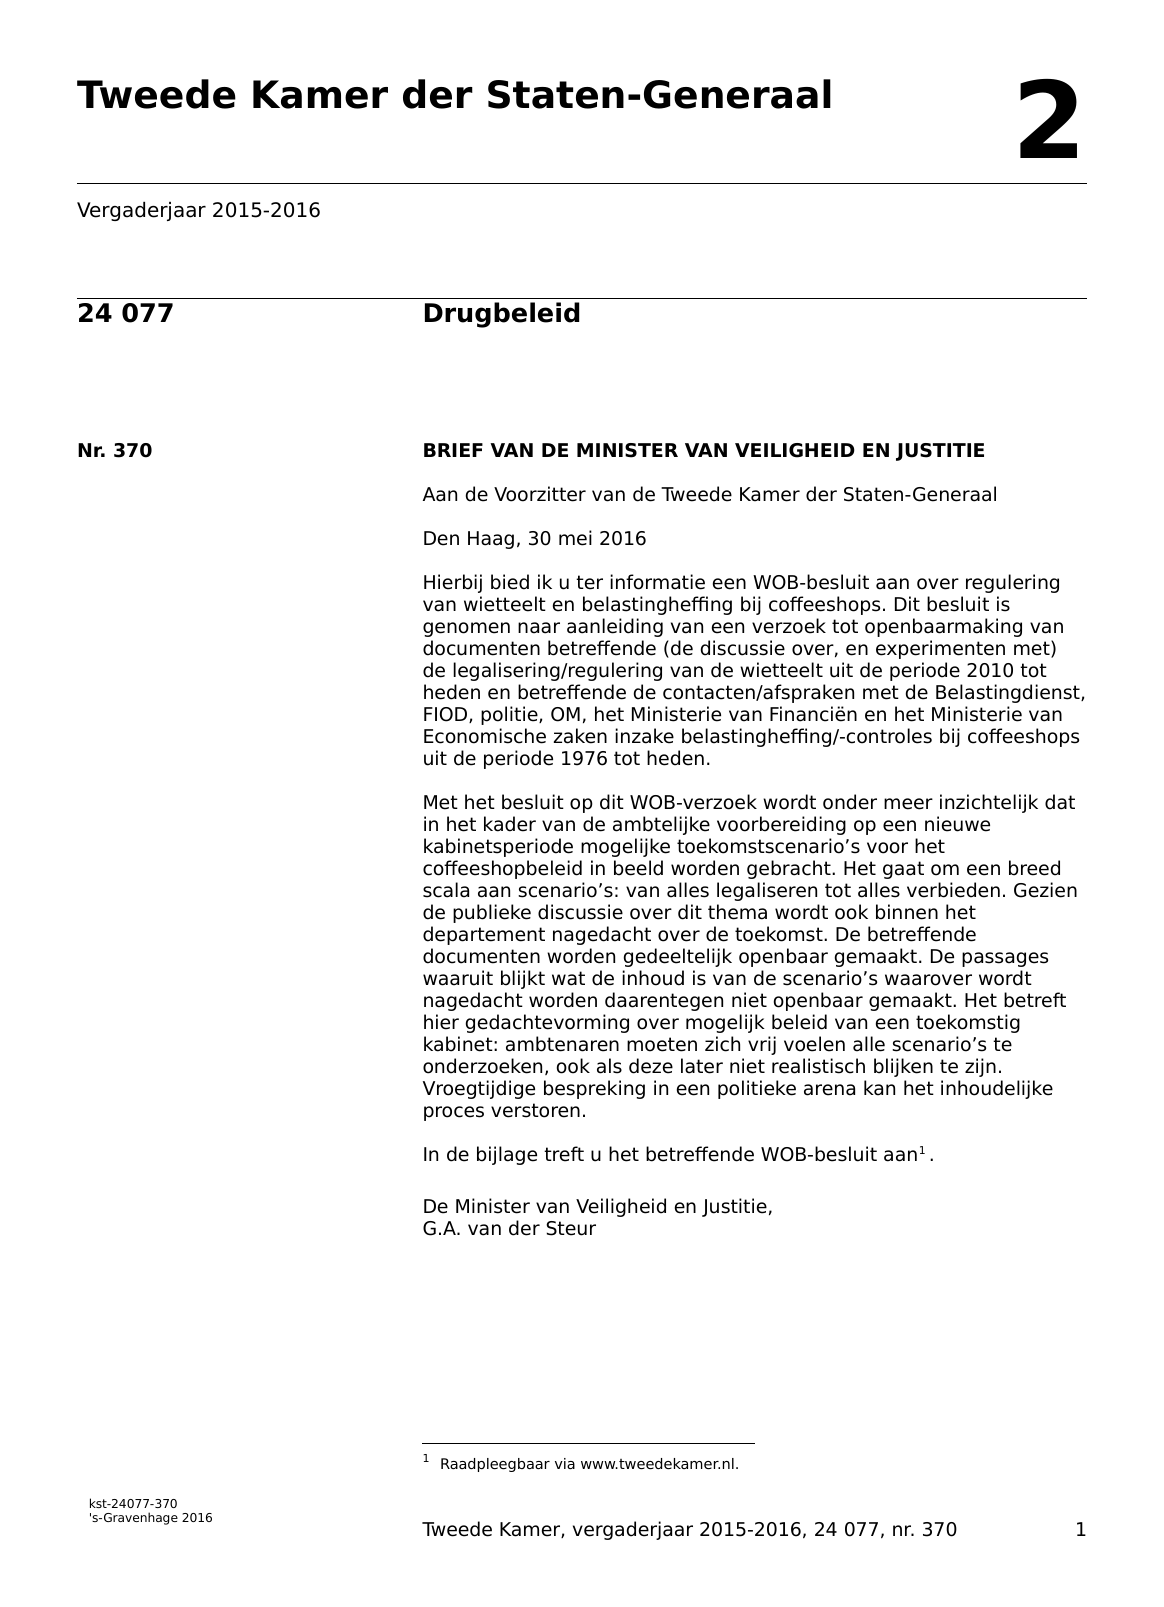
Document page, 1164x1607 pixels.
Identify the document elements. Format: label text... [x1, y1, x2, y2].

text Den Haag, 30 mei 2016 [422, 528, 1087, 550]
table_cell Vergaderjaar 2015-2016 [77, 184, 1087, 298]
text Aan de Voorzitter van de Tweede Kamer der Staten-Generaal [422, 484, 1087, 506]
subtitle 24 077 Drugbeleid [77, 299, 1087, 329]
text kst-24077-370 [88, 1497, 323, 1511]
text De Minister van Veiligheid en Justitie, G.A. van der Steur [422, 1196, 1087, 1240]
table_header Tweede Kamer der Staten-Generaal [77, 59, 886, 183]
table_header 2 [886, 59, 1087, 183]
text In de bijlage treft u het betreffende WOB-besluit aan. [422, 1144, 1087, 1166]
text Hierbij bied ik u ter informatie een WOB-besluit aan over regulering van wietteelt en belastingheffing bij coffeeshops. Dit besluit is genomen naar aanleiding van een verzoek tot openbaarmaking van documenten betreffende (de discussie over, en experimenten met) de legalisering/regulering van de wietteelt uit de periode 2010 tot heden en betreffende de contacten/afspraken met de Belastingdienst, FIOD, politie, OM, het Ministerie van Financiën en het Ministerie van Economische zaken inzake belastingheffing/-controles bij coffeeshops uit de periode 1976 tot heden. [422, 572, 1087, 770]
text Raadpleegbaar via www.tweedekamer.nl. [422, 1452, 1087, 1474]
subtitle Nr. 370 BRIEF VAN DE MINISTER VAN VEILIGHEID EN JUSTITIE [77, 440, 1087, 462]
text 's-Gravenhage 2016 [88, 1511, 323, 1525]
text Met het besluit op dit WOB-verzoek wordt onder meer inzichtelijk dat in het kader van de ambtelijke voorbereiding op een nieuwe kabinetsperiode mogelijke toekomstscenario’s voor het coffeeshopbeleid in beeld worden gebracht. Het gaat om een breed scala aan scenario’s: van alles legaliseren tot alles verbieden. Gezien de publieke discussie over dit thema wordt ook binnen het departement nagedacht over de toekomst. De betreffende documenten worden gedeeltelijk openbaar gemaakt. De passages waaruit blijkt wat de inhoud is van de scenario’s waarover wordt nagedacht worden daarentegen niet openbaar gemaakt. Het betreft hier gedachtevorming over mogelijk beleid van een toekomstig kabinet: ambtenaren moeten zich vrij voelen alle scenario’s te onderzoeken, ook als deze later niet realistisch blijken te zijn. Vroegtijdige bespreking in een politieke arena kan het inhoudelijke proces verstoren. [422, 792, 1087, 1122]
